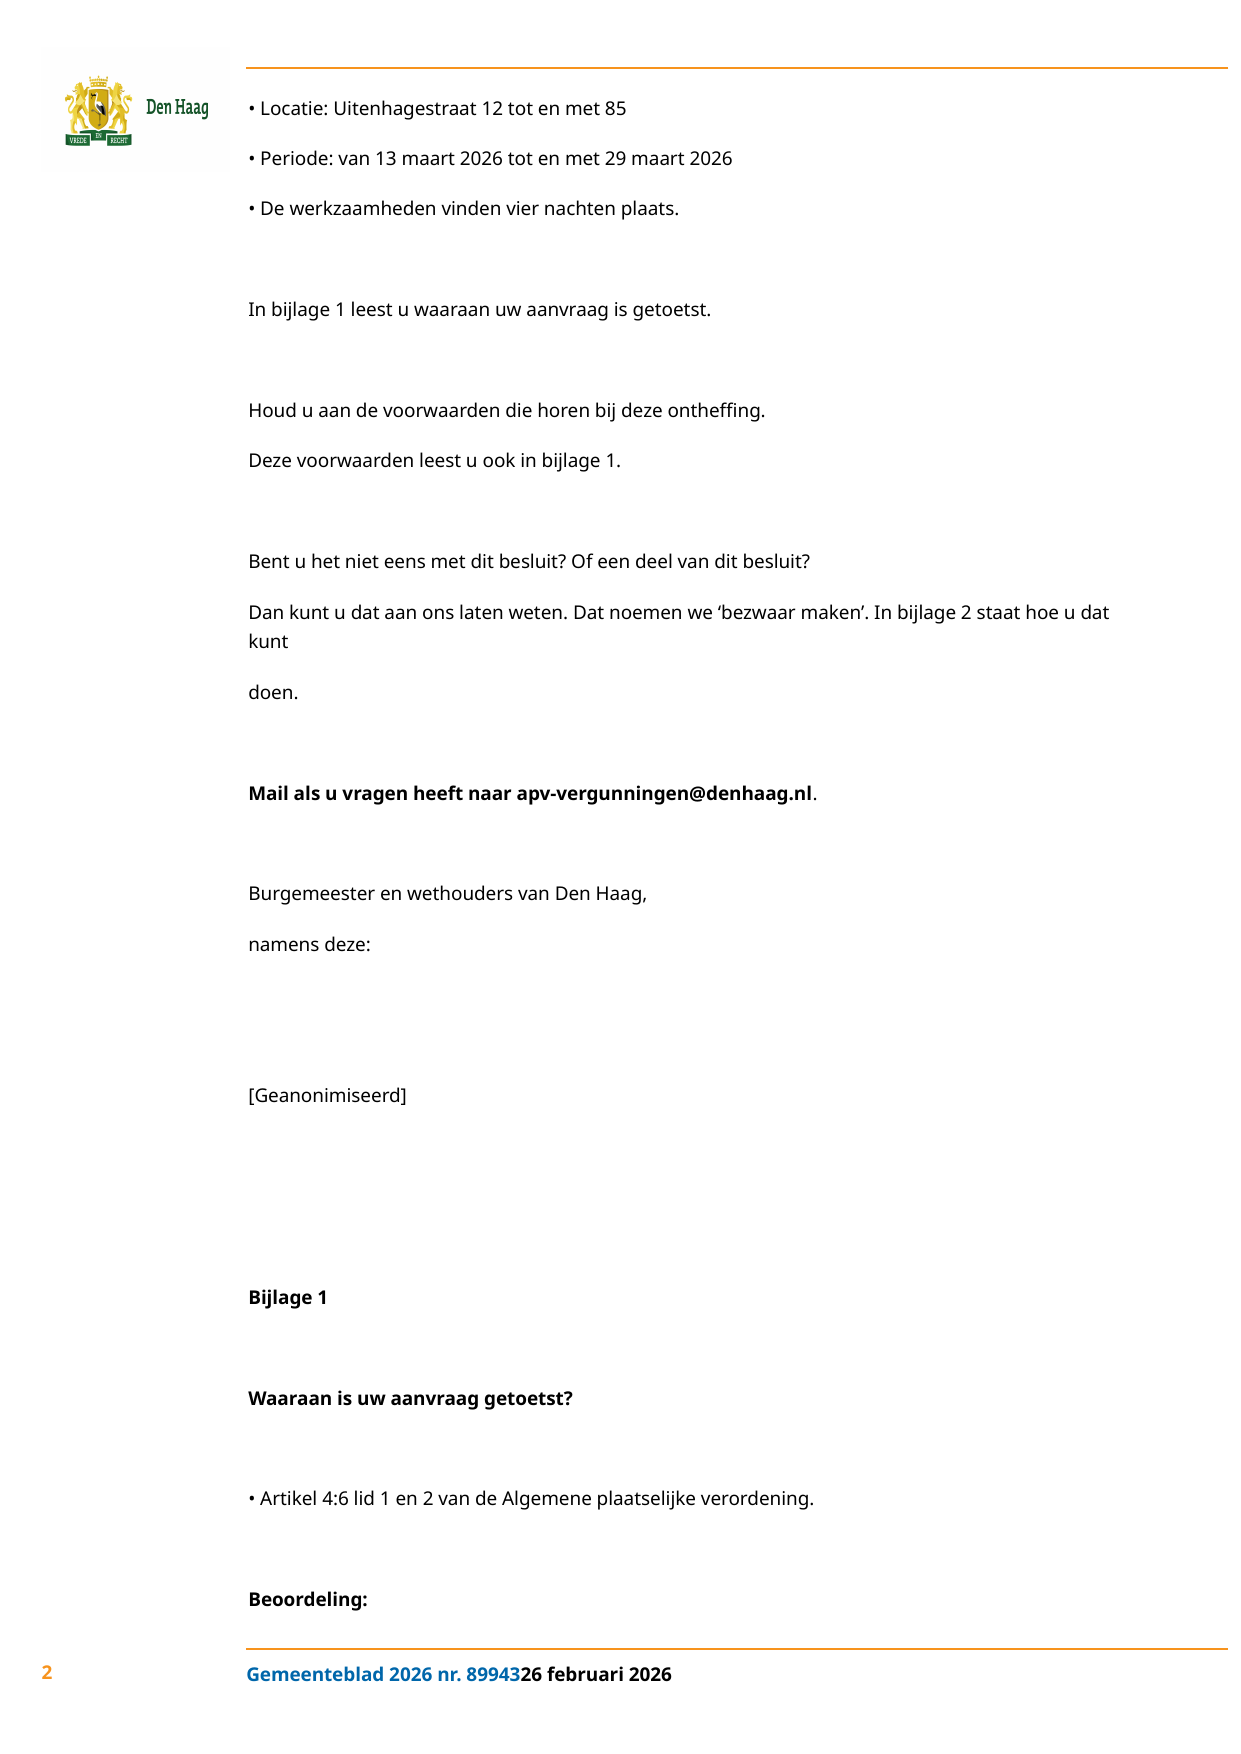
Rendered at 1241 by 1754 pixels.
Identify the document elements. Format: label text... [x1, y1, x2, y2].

text Waaraan is uw aanvraag getoetst? [248, 1385, 1152, 1411]
text • Periode: van 13 maart 2026 tot en met 29 maart 2026 [248, 145, 1152, 171]
text Burgemeester en wethouders van Den Haag, [248, 881, 1152, 906]
text • Artikel 4:6 lid 1 en 2 van de Algemene plaatselijke verordening. [248, 1486, 1152, 1511]
text Houd u aan de voorwaarden die horen bij deze ontheffing. [248, 397, 1152, 423]
text Mail als u vragen heeft naar apv-vergunningen@denhaag.nl. [248, 780, 1152, 806]
text Bijlage 1 [248, 1284, 1152, 1310]
text Beoordeling: [248, 1586, 1152, 1612]
text • Locatie: Uitenhagestraat 12 tot en met 85 [248, 95, 1152, 121]
text Dan kunt u dat aan ons laten weten. Dat noemen we ‘bezwaar maken’. In bijlage 2 staat hoe u dat kunt [248, 599, 1152, 654]
text • De werkzaamheden vinden vier nachten plaats. [248, 196, 1152, 221]
text In bijlage 1 leest u waaraan uw aanvraag is getoetst. [248, 296, 1152, 322]
text Deze voorwaarden leest u ook in bijlage 1. [248, 448, 1152, 473]
text doen. [248, 679, 1152, 705]
picture [41, 47, 231, 172]
text Bent u het niet eens met dit besluit? Of een deel van dit besluit? [248, 548, 1152, 574]
text namens deze: [248, 931, 1152, 957]
text [Geanonimiseerd] [248, 1082, 1152, 1108]
